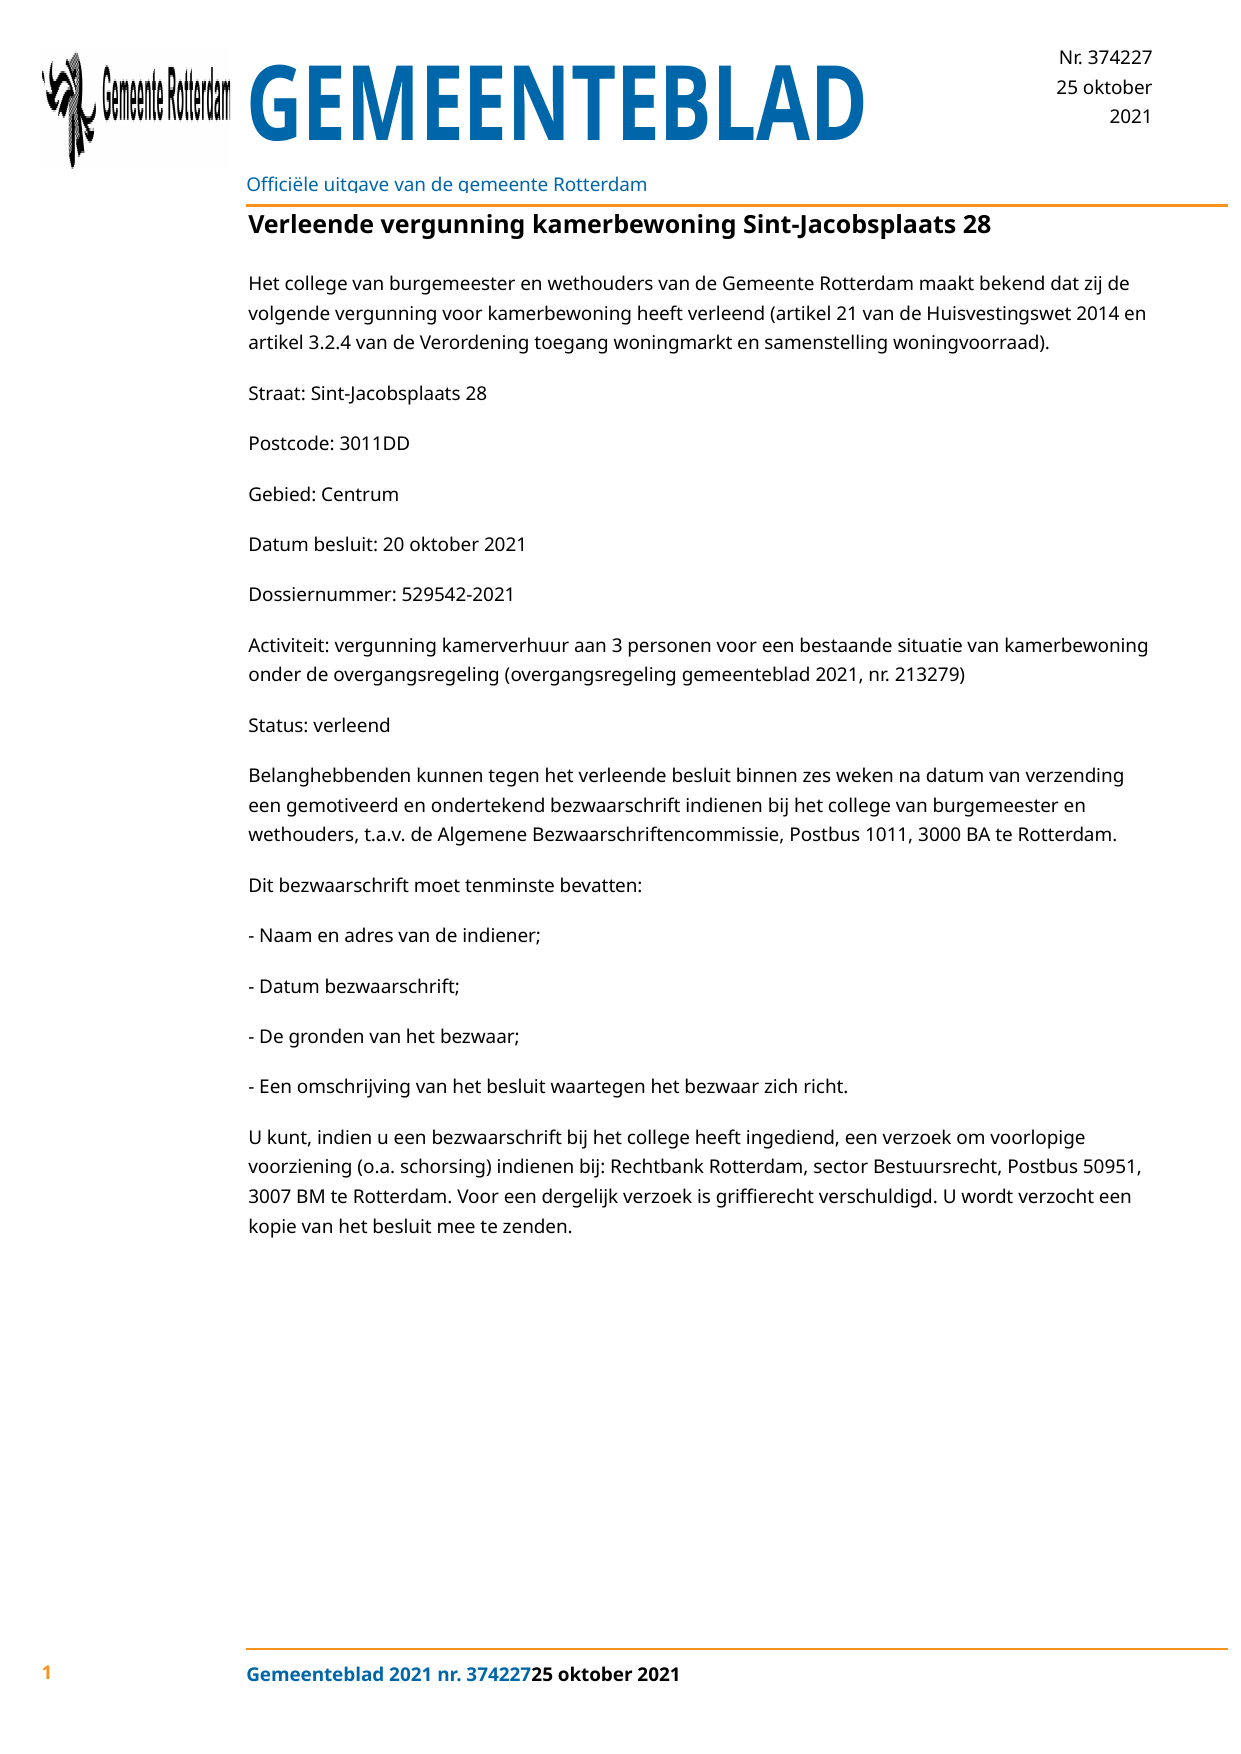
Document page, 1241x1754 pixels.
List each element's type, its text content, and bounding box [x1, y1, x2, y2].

text Belanghebbenden kunnen tegen het verleende besluit binnen zes weken na datum van verzending een gemotiveerd en ondertekend bezwaarschrift indienen bij het college van burgemeester en wethouders, t.a.v. de Algemene Bezwaarschriftencommissie, Postbus 1011, 3000 BA te Rotterdam. [248, 762, 1152, 847]
text Het college van burgemeester en wethouders van de Gemeente Rotterdam maakt bekend dat zij de volgende vergunning voor kamerbewoning heeft verleend (artikel 21 van de Huisvestingswet 2014 en artikel 3.2.4 van de Verordening toegang woningmarkt en samenstelling woningvoorraad). [248, 270, 1152, 355]
text Datum besluit: 20 oktober 2021 [248, 531, 1152, 557]
text Activiteit: vergunning kamerverhuur aan 3 personen voor een bestaande situatie van kamerbewoning onder de overgangsregeling (overgangsregeling gemeenteblad 2021, nr. 213279) [248, 632, 1152, 687]
text Dossiernummer: 529542-2021 [248, 582, 1152, 607]
text Verleende vergunning kamerbewoning Sint-Jacobsplaats 28 [248, 207, 1152, 241]
text - Een omschrijving van het besluit waartegen het bezwaar zich richt. [248, 1074, 1152, 1099]
text Dit bezwaarschrift moet tenminste bevatten: [248, 872, 1152, 898]
text - Naam en adres van de indiener; [248, 922, 1152, 948]
text U kunt, indien u een bezwaarschrift bij het college heeft ingediend, een verzoek om voorlopige voorziening (o.a. schorsing) indienen bij: Rechtbank Rotterdam, sector Bestuursrecht, Postbus 50951, 3007 BM te Rotterdam. Voor een dergelijk verzoek is griffierecht verschuldigd. U wordt verzocht een kopie van het besluit mee te zenden. [248, 1124, 1152, 1238]
picture [41, 47, 231, 172]
text Postcode: 3011DD [248, 430, 1152, 456]
text Status: verleend [248, 712, 1152, 738]
text Gebied: Centrum [248, 481, 1152, 506]
text - Datum bezwaarschrift; [248, 973, 1152, 998]
text - De gronden van het bezwaar; [248, 1023, 1152, 1049]
text Straat: Sint-Jacobsplaats 28 [248, 380, 1152, 406]
